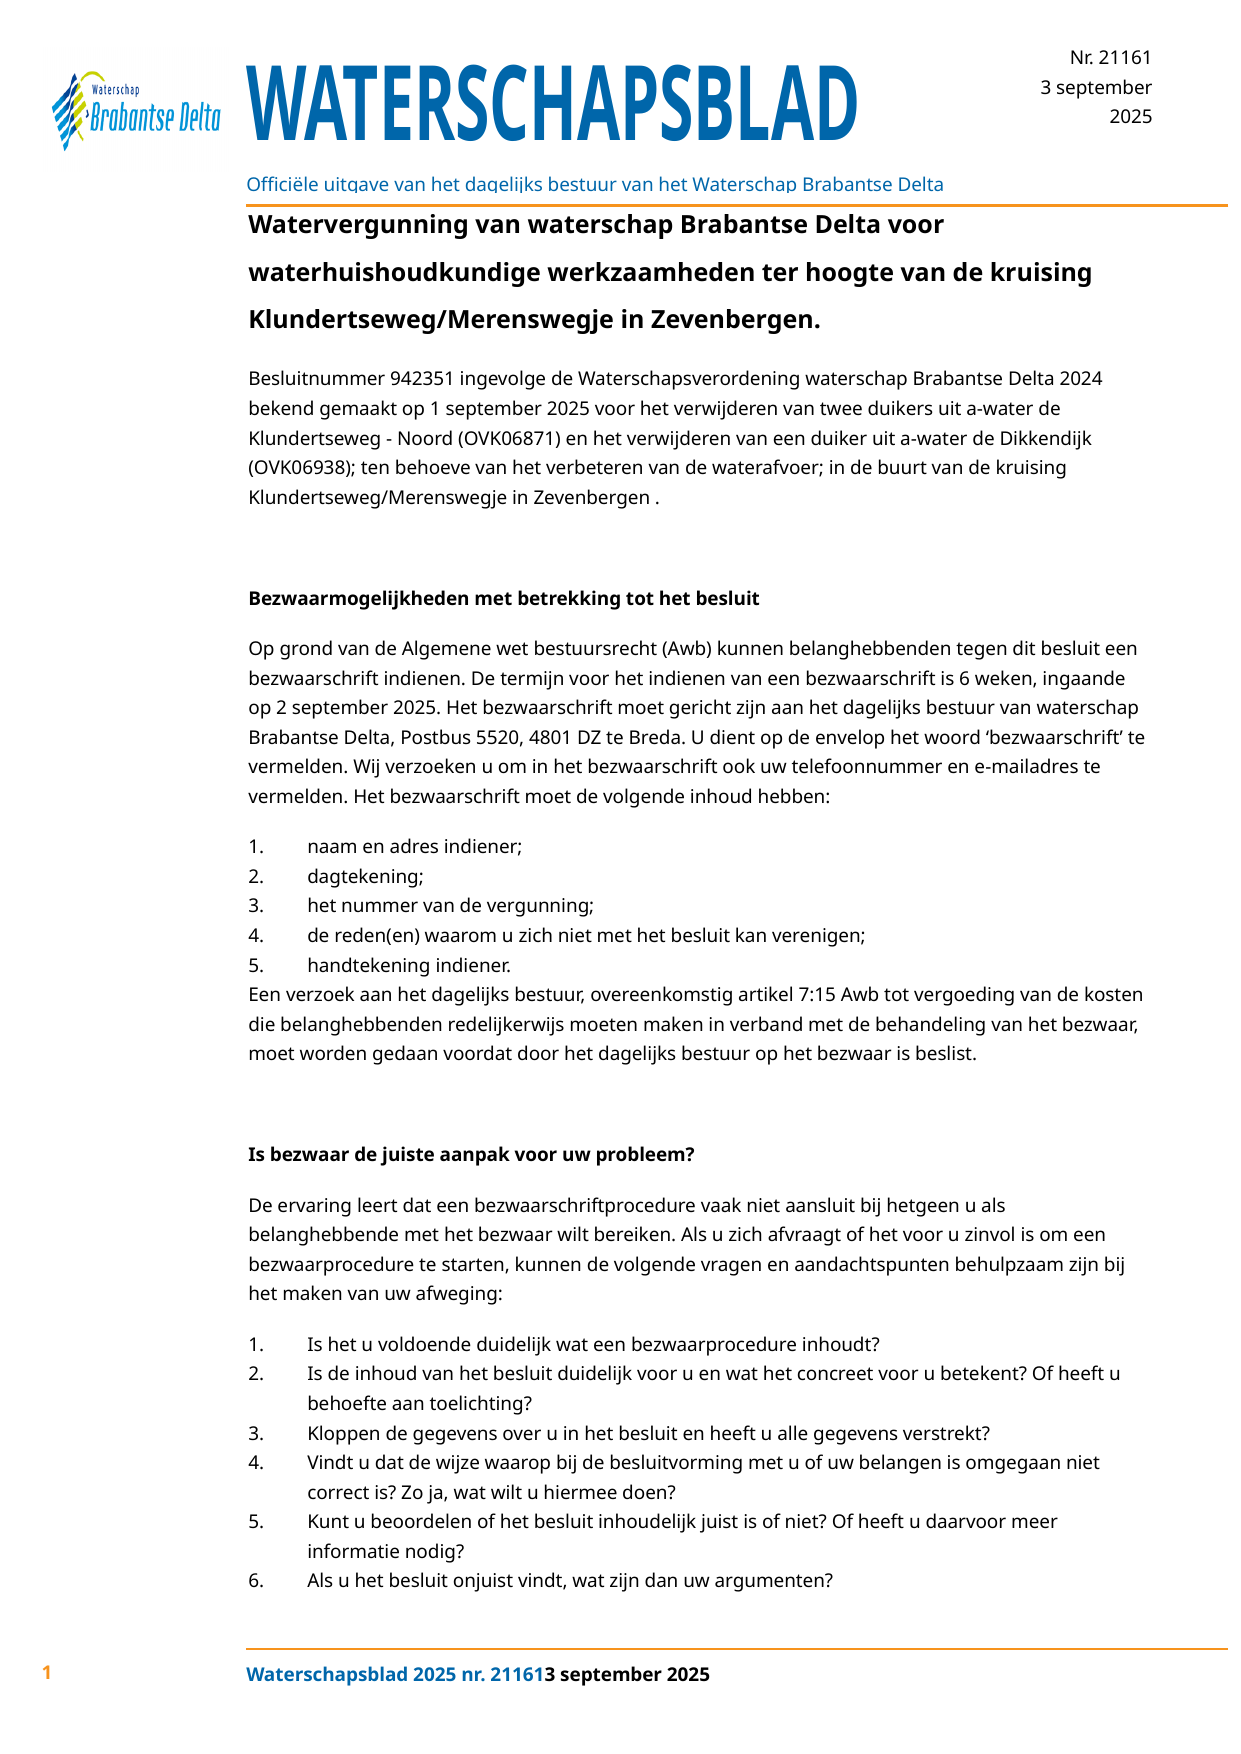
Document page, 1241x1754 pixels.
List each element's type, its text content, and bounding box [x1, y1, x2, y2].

list handtekening indiener. [248, 952, 1152, 977]
text De ervaring leert dat een bezwaarschriftprocedure vaak niet aansluit bij hetgeen u als belanghebbende met het bezwaar wilt bereiken. Als u zich afvraagt of het voor u zinvol is om een bezwaarprocedure te starten, kunnen de volgende vragen en aandachtspunten behulpzaam zijn bij het maken van uw afweging: [248, 1192, 1152, 1306]
list Vindt u dat de wijze waarop bij de besluitvorming met u of uw belangen is omgegaan niet correct is? Zo ja, wat wilt u hiermee doen? [248, 1449, 1152, 1504]
list Is de inhoud van het besluit duidelijk voor u en wat het concreet voor u betekent? Of heeft u behoefte aan toelichting? [248, 1361, 1152, 1416]
list de reden(en) waarom u zich niet met het besluit kan verenigen; [248, 922, 1152, 948]
text Is bezwaar de juiste aanpak voor uw probleem? [248, 1141, 1152, 1167]
text Besluitnummer 942351 ingevolge de Waterschapsverordening waterschap Brabantse Delta 2024 bekend gemaakt op 1 september 2025 voor het verwijderen van twee duikers uit a-water de Klundertseweg - Noord (OVK06871) en het verwijderen van een duiker uit a-water de Dikkendijk (OVK06938); ten behoeve van het verbeteren van de waterafvoer; in de buurt van de kruising Klundertseweg/Merenswegje in Zevenbergen . [248, 366, 1152, 509]
list Kunt u beoordelen of het besluit inhoudelijk juist is of niet? Of heeft u daarvoor meer informatie nodig? [248, 1508, 1152, 1564]
text Op grond van de Algemene wet bestuursrecht (Awb) kunnen belanghebbenden tegen dit besluit een bezwaarschrift indienen. De termijn voor het indienen van een bezwaarschrift is 6 weken, ingaande op 2 september 2025. Het bezwaarschrift moet gericht zijn aan het dagelijks bestuur van waterschap Brabantse Delta, Postbus 5520, 4801 DZ te Breda. U dient op de envelop het woord ‘bezwaarschrift’ te vermelden. Wij verzoeken u om in het bezwaarschrift ook uw telefoonnummer en e‑mailadres te vermelden. Het bezwaarschrift moet de volgende inhoud hebben: [248, 635, 1152, 809]
list dagtekening; [248, 863, 1152, 889]
list het nummer van de vergunning; [248, 893, 1152, 918]
text Bezwaarmogelijkheden met betrekking tot het besluit [248, 585, 1152, 610]
list Kloppen de gegevens over u in het besluit en heeft u alle gegevens verstrekt? [248, 1420, 1152, 1445]
list Als u het besluit onjuist vindt, wat zijn dan uw argumenten? [248, 1568, 1152, 1593]
text Watervergunning van waterschap Brabantse Delta voor waterhuishoudkundige werkzaamheden ter hoogte van de kruising Klundertseweg/Merenswegje in Zevenbergen. [248, 207, 1152, 336]
picture [41, 47, 231, 172]
list naam en adres indiener; [248, 833, 1152, 859]
list Is het u voldoende duidelijk wat een bezwaarprocedure inhoudt? [248, 1331, 1152, 1357]
text Een verzoek aan het dagelijks bestuur, overeenkomstig artikel 7:15 Awb tot vergoeding van de kosten die belanghebbenden redelijkerwijs moeten maken in verband met de behandeling van het bezwaar, moet worden gedaan voordat door het dagelijks bestuur op het bezwaar is beslist. [248, 981, 1152, 1066]
